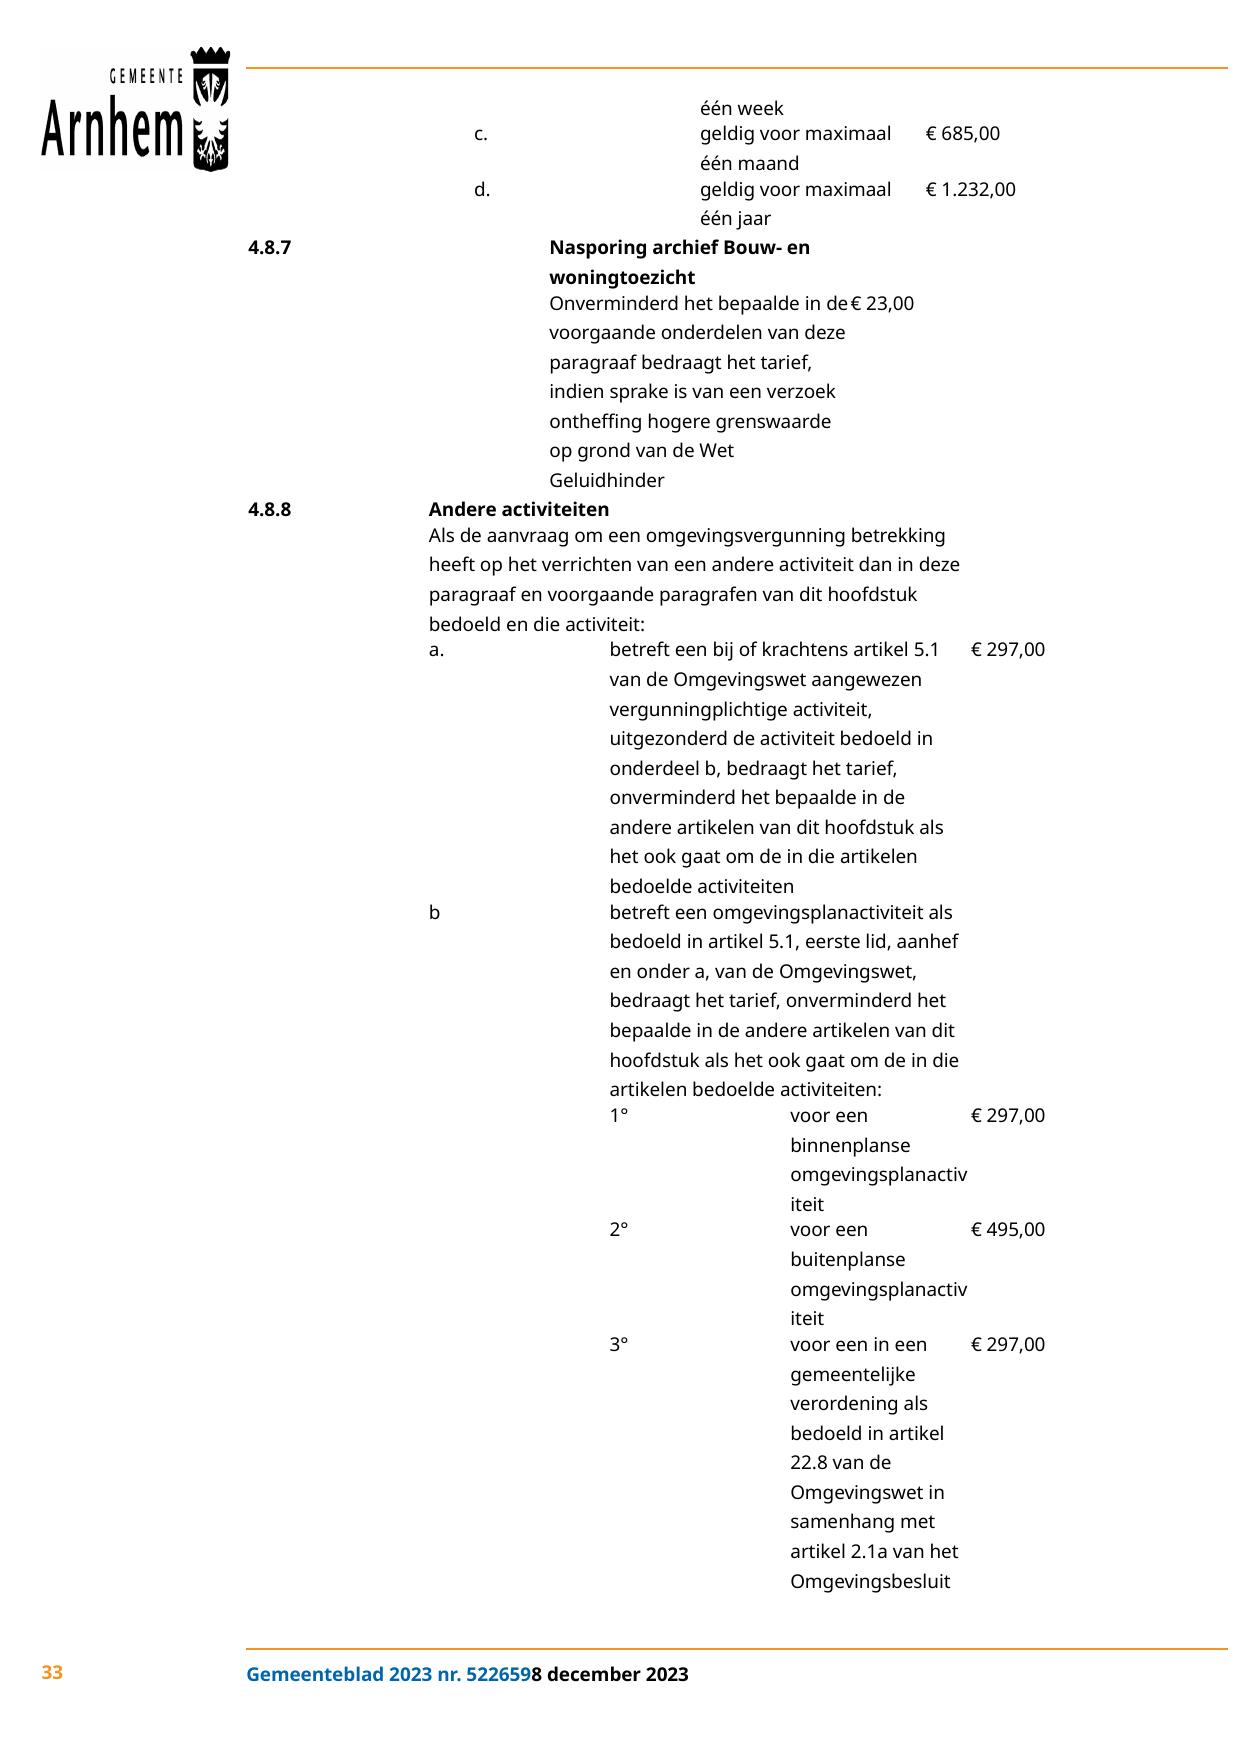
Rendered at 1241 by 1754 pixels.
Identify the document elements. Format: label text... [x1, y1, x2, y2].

table_cell één week [700, 95, 926, 121]
table_cell geldig voor maximaal één maand [700, 121, 926, 176]
table_cell [248, 522, 429, 637]
table_cell € 297,00 [971, 637, 1152, 899]
table_cell [248, 899, 429, 1102]
picture [41, 47, 231, 172]
table_cell a. [429, 637, 609, 899]
table_cell b [429, 899, 609, 1102]
table_cell voor een buitenplanse omgevingsplanactiviteit [790, 1217, 971, 1331]
table_cell Als de aanvraag om een omgevingsvergunning betrekking heeft op het verrichten van een andere activiteit dan in deze paragraaf en voorgaande paragrafen van dit hoofdstuk bedoeld en die activiteit: [429, 522, 971, 637]
table_cell [926, 95, 1152, 121]
table_cell [429, 1102, 609, 1217]
table_cell voor een binnenplanse omgevingsplanactiviteit [790, 1102, 971, 1217]
table_cell geldig voor maximaal één jaar [700, 176, 926, 231]
table_cell [248, 176, 474, 231]
table_cell 3° [609, 1331, 790, 1593]
table_cell [248, 290, 549, 493]
table_cell [248, 1102, 429, 1217]
table_cell [971, 899, 1152, 1102]
table_cell 1° [609, 1102, 790, 1217]
table_cell [248, 1331, 429, 1593]
table_cell € 23,00 [850, 290, 1152, 493]
table_cell [429, 1331, 609, 1593]
table_cell c. [474, 121, 700, 176]
table_cell [248, 95, 474, 121]
table_header [850, 235, 1152, 290]
table_cell [248, 121, 474, 176]
table_header Andere activiteiten [429, 496, 971, 522]
table_header 4.8.7 [248, 235, 549, 290]
table_cell betreft een omgevingsplanactiviteit als bedoeld in artikel 5.1, eerste lid, aanhef en onder a, van de Omgevingswet, bedraagt het tarief, onverminderd het bepaalde in de andere artikelen van dit hoofdstuk als het ook gaat om de in die artikelen bedoelde activiteiten: [609, 899, 971, 1102]
table_cell [474, 95, 700, 121]
table_cell [248, 637, 429, 899]
table_cell betreft een bij of krachtens artikel 5.1 van de Omgevingswet aangewezen vergunningplichtige activiteit, uitgezonderd de activiteit bedoeld in onderdeel b, bedraagt het tarief, onverminderd het bepaalde in de andere artikelen van dit hoofdstuk als het ook gaat om de in die artikelen bedoelde activiteiten [609, 637, 971, 899]
table_cell € 1.232,00 [926, 176, 1152, 231]
table_cell € 685,00 [926, 121, 1152, 176]
table_header 4.8.8 [248, 496, 429, 522]
table_cell voor een in een gemeentelijke verordening als bedoeld in artikel 22.8 van de Omgevingswet in samenhang met artikel 2.1a van het Omgevingsbesluit [790, 1331, 971, 1593]
table_header Nasporing archief Bouw- en woningtoezicht [549, 235, 850, 290]
table_header [971, 496, 1152, 522]
table_cell [429, 1217, 609, 1331]
table_cell € 495,00 [971, 1217, 1152, 1331]
table_cell d. [474, 176, 700, 231]
table_cell [248, 1217, 429, 1331]
table_cell € 297,00 [971, 1102, 1152, 1217]
table_cell [971, 522, 1152, 637]
table_cell Onverminderd het bepaalde in de voorgaande onderdelen van deze paragraaf bedraagt het tarief, indien sprake is van een verzoek ontheffing hogere grenswaarde op grond van de Wet Geluidhinder [549, 290, 850, 493]
table_cell 2° [609, 1217, 790, 1331]
table_cell € 297,00 [971, 1331, 1152, 1593]
